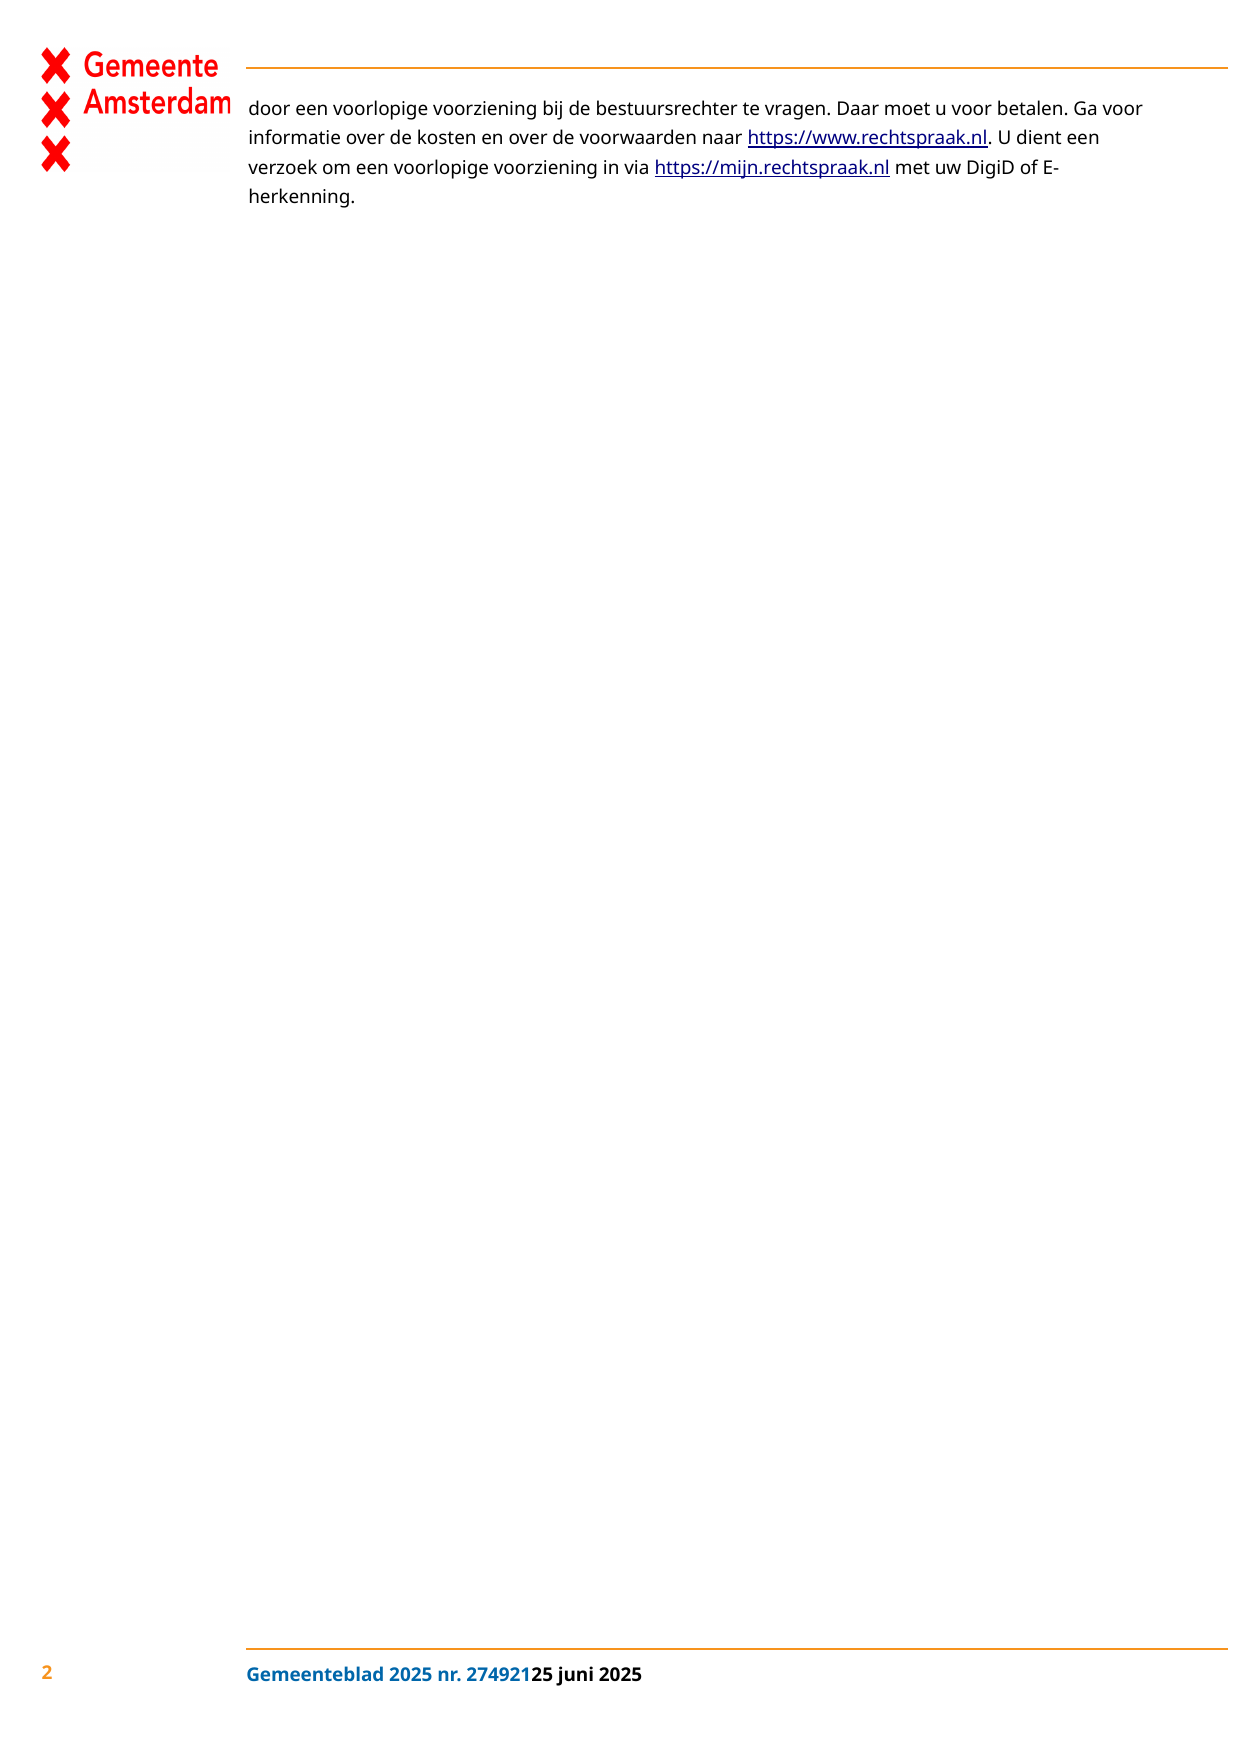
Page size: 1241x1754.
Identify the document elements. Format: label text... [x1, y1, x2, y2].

picture [41, 47, 231, 172]
text door een voorlopige voorziening bij de bestuursrechter te vragen. Daar moet u voor betalen. Ga voor informatie over de kosten en over de voorwaarden naar https://www.rechtspraak.nl. U dient een verzoek om een voorlopige voorziening in via https://mijn.rechtspraak.nl met uw DigiD of E-herkenning. [248, 95, 1152, 209]
